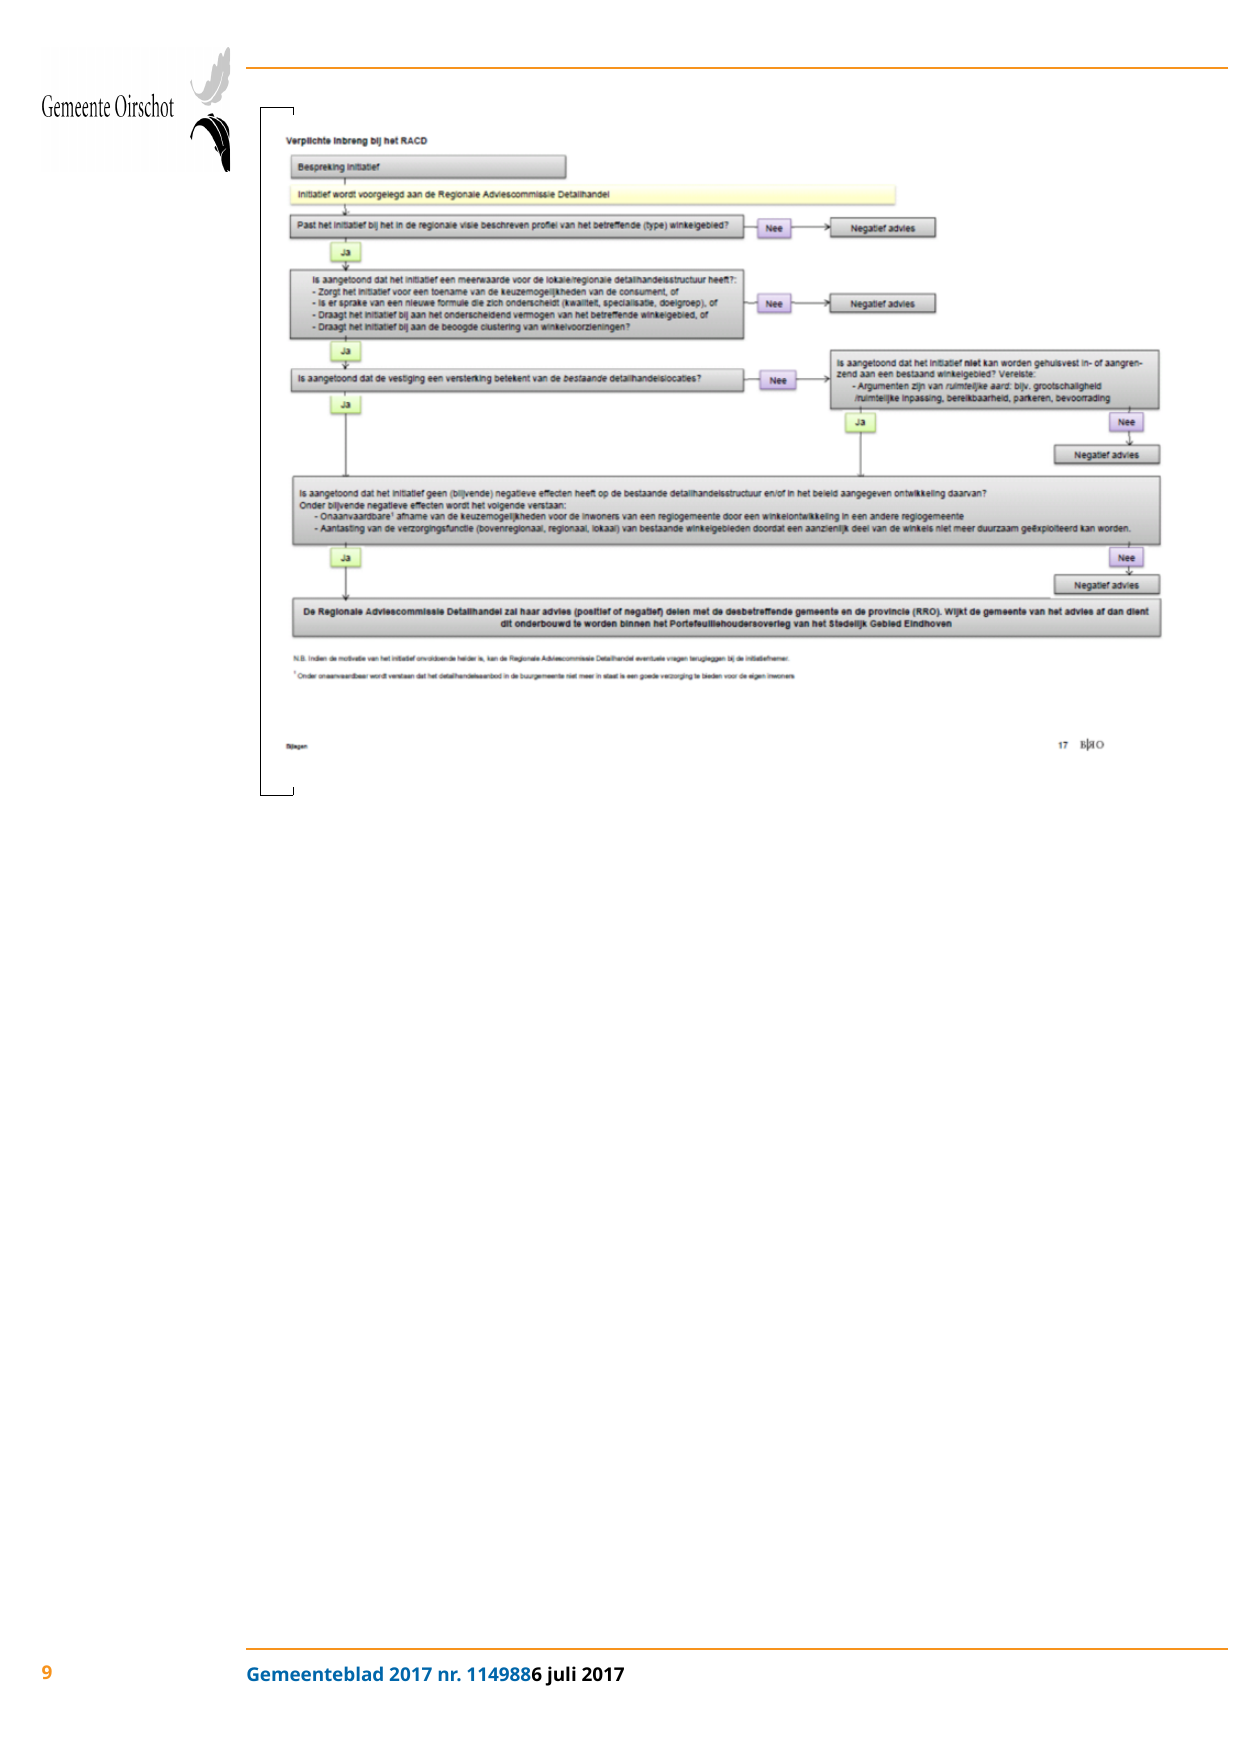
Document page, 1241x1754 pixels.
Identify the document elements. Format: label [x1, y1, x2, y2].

picture [268, 115, 1173, 787]
picture [41, 47, 231, 172]
